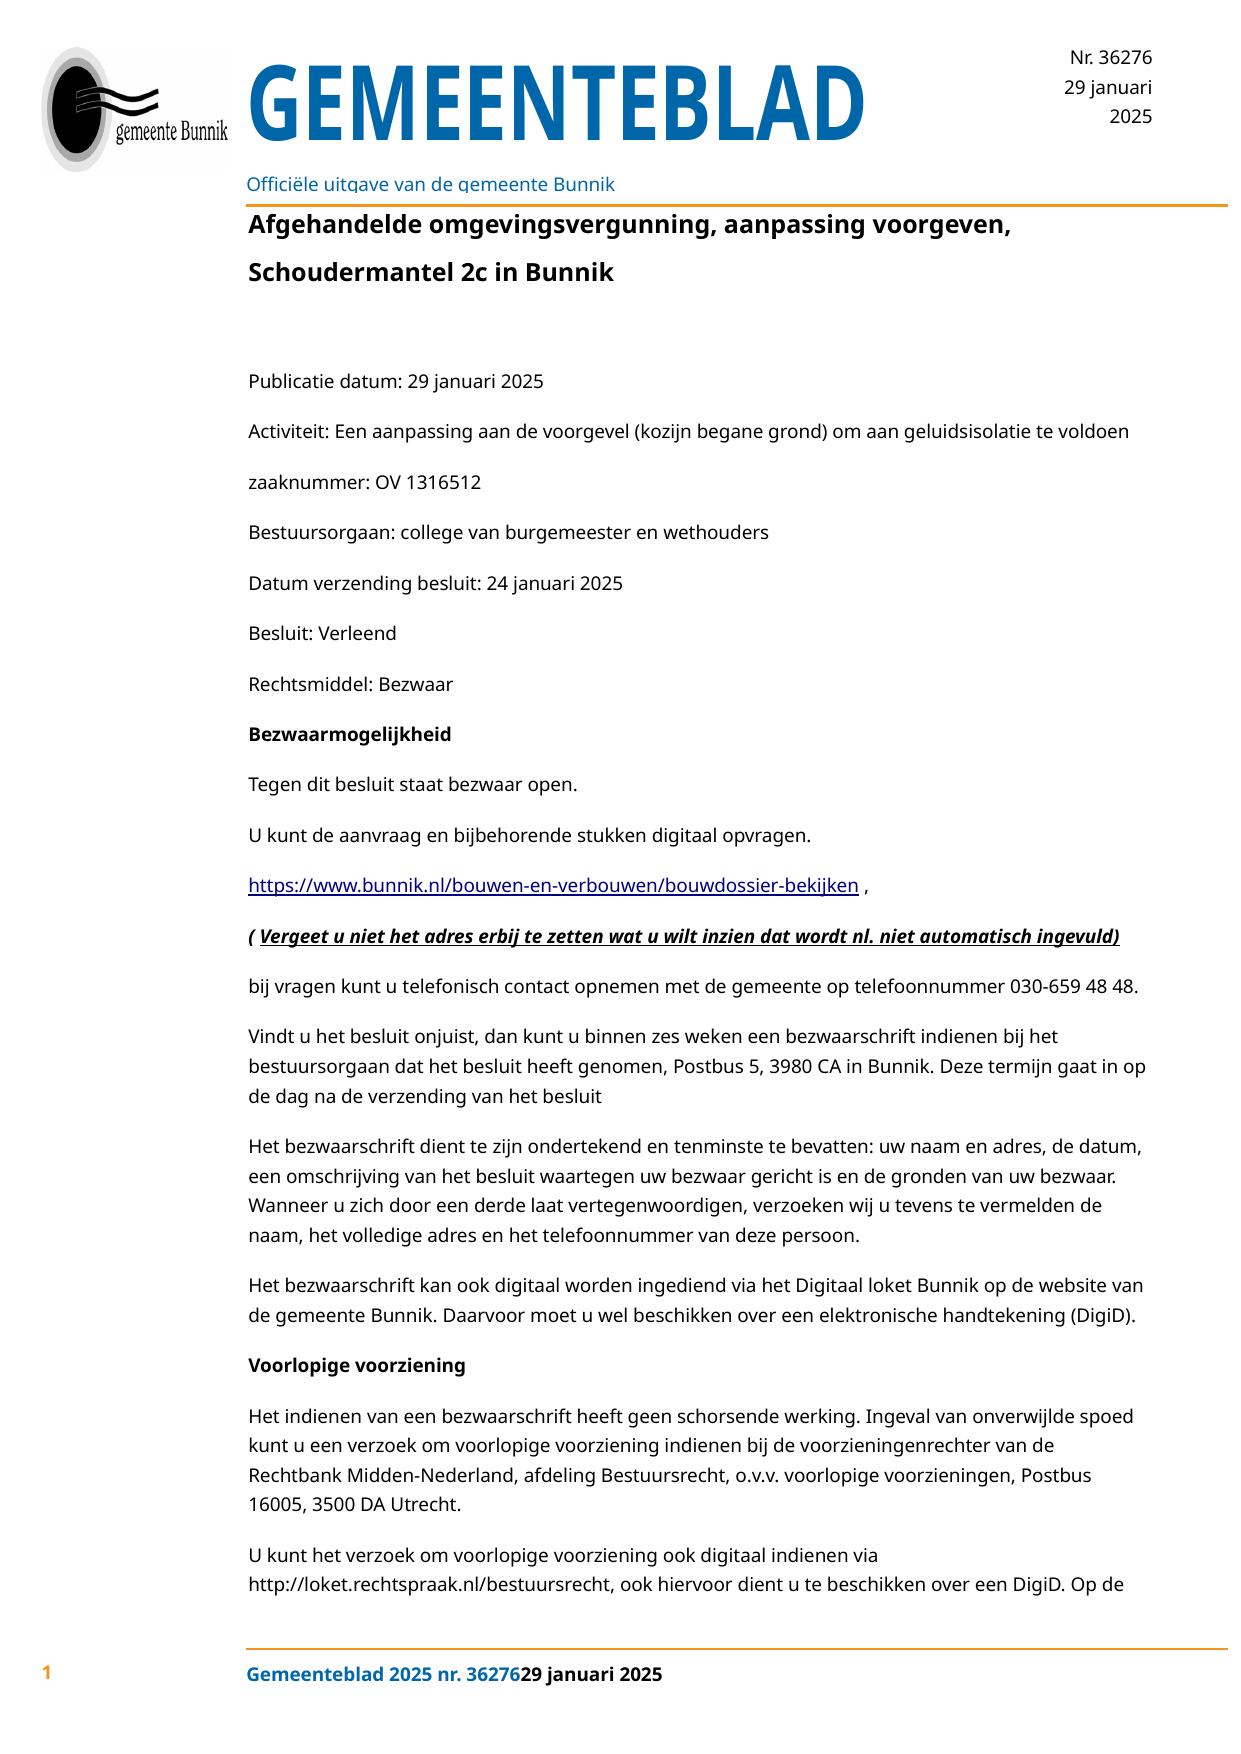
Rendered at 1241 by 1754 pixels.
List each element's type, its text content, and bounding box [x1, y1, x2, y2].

text Vindt u het besluit onjuist, dan kunt u binnen zes weken een bezwaarschrift indienen bij het bestuursorgaan dat het besluit heeft genomen, Postbus 5, 3980 CA in Bunnik. Deze termijn gaat in op de dag na de verzending van het besluit [248, 1024, 1152, 1109]
text Datum verzending besluit: 24 januari 2025 [248, 570, 1152, 596]
text Het indienen van een bezwaarschrift heeft geen schorsende werking. Ingeval van onverwijlde spoed kunt u een verzoek om voorlopige voorziening indienen bij de voorzieningenrechter van de Rechtbank Midden-Nederland, afdeling Bestuursrecht, o.v.v. voorlopige voorzieningen, Postbus 16005, 3500 DA Utrecht. [248, 1403, 1152, 1517]
text bij vragen kunt u telefonisch contact opnemen met de gemeente op telefoonnummer 030-659 48 48. [248, 973, 1152, 999]
text Het bezwaarschrift dient te zijn ondertekend en tenminste te bevatten: uw naam en adres, de datum, een omschrijving van het besluit waartegen uw bezwaar gericht is en de gronden van uw bezwaar. Wanneer u zich door een derde laat vertegenwoordigen, verzoeken wij u tevens te vermelden de naam, het volledige adres en het telefoonnummer van deze persoon. [248, 1133, 1152, 1248]
text https://www.bunnik.nl/bouwen-en-verbouwen/bouwdossier-bekijken , [248, 872, 1152, 898]
picture [41, 47, 231, 172]
text U kunt de aanvraag en bijbehorende stukken digitaal opvragen. [248, 822, 1152, 848]
text Activiteit: Een aanpassing aan de voorgevel (kozijn begane grond) om aan geluidsisolatie te voldoen [248, 419, 1152, 444]
text U kunt het verzoek om voorlopige voorziening ook digitaal indienen via http://loket.rechtspraak.nl/bestuursrecht, ook hiervoor dient u te beschikken over een DigiD. Op de [248, 1542, 1152, 1597]
text zaaknummer: OV 1316512 [248, 469, 1152, 495]
text Bestuursorgaan: college van burgemeester en wethouders [248, 519, 1152, 545]
text Het bezwaarschrift kan ook digitaal worden ingediend via het Digitaal loket Bunnik op de website van de gemeente Bunnik. Daarvoor moet u wel beschikken over een elektronische handtekening (DigiD). [248, 1272, 1152, 1328]
text Tegen dit besluit staat bezwaar open. [248, 772, 1152, 797]
text Rechtsmiddel: Bezwaar [248, 671, 1152, 697]
text Afgehandelde omgevingsvergunning, aanpassing voorgeven, Schoudermantel 2c in Bunnik [248, 207, 1152, 288]
text ( Vergeet u niet het adres erbij te zetten wat u wilt inzien dat wordt nl. niet automatisch ingevuld) [248, 923, 1152, 949]
text Bezwaarmogelijkheid [248, 721, 1152, 747]
text Voorlopige voorziening [248, 1352, 1152, 1378]
text Besluit: Verleend [248, 620, 1152, 646]
text Publicatie datum: 29 januari 2025 [248, 368, 1152, 394]
